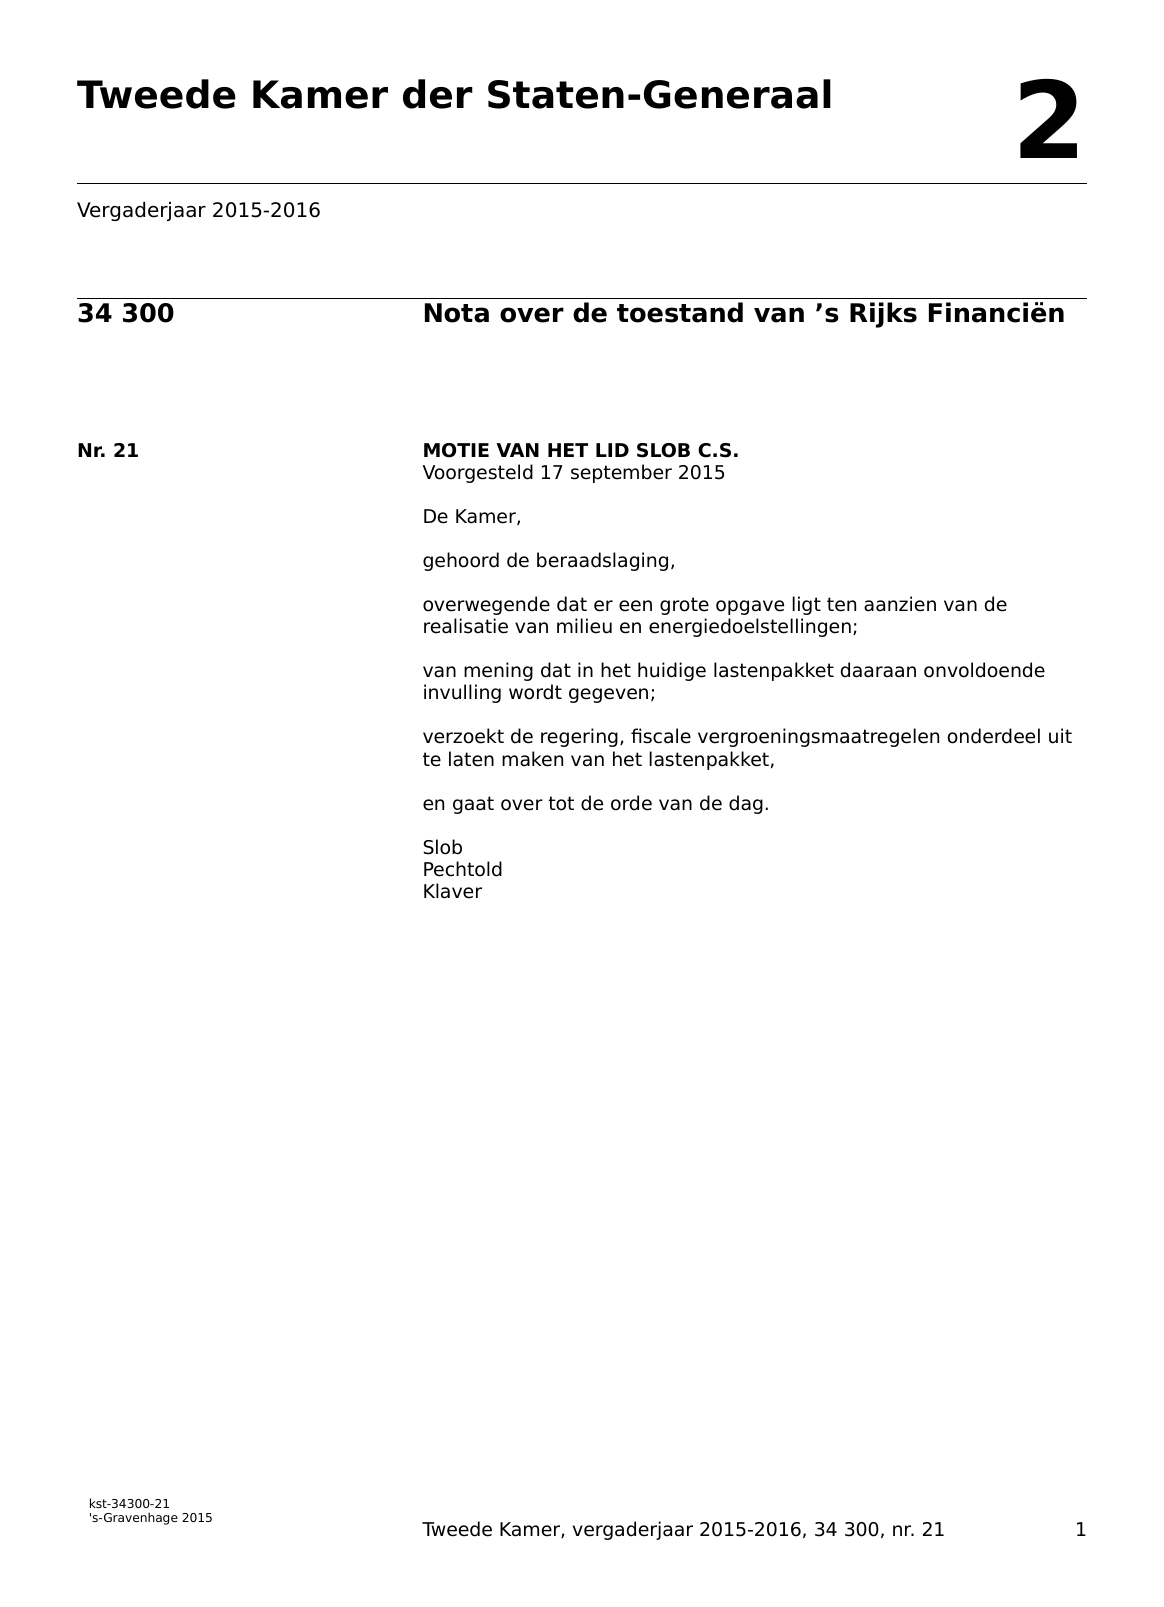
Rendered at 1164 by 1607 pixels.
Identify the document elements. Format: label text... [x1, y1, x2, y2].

text Slob [422, 837, 1087, 859]
text van mening dat in het huidige lastenpakket daaraan onvoldoende invulling wordt gegeven; [422, 660, 1087, 704]
text De Kamer, [422, 506, 1087, 528]
text verzoekt de regering, fiscale vergroeningsmaatregelen onderdeel uit te laten maken van het lastenpakket, [422, 726, 1087, 770]
text kst-34300-21 [88, 1497, 323, 1511]
text Voorgesteld 17 september 2015 [422, 462, 1087, 484]
text overwegende dat er een grote opgave ligt ten aanzien van de realisatie van milieu en energiedoelstellingen; [422, 594, 1087, 638]
text gehoord de beraadslaging, [422, 550, 1087, 572]
table_cell Vergaderjaar 2015-2016 [77, 184, 1087, 298]
text Pechtold [422, 859, 1087, 881]
text Klaver [422, 881, 1087, 903]
subtitle 34 300 Nota over de toestand van ’s Rijks Financiën [77, 299, 1087, 329]
subtitle Nr. 21 MOTIE VAN HET LID SLOB C.S. [77, 440, 1087, 462]
text 's-Gravenhage 2015 [88, 1511, 323, 1525]
table_header Tweede Kamer der Staten-Generaal [77, 59, 886, 183]
text en gaat over tot de orde van de dag. [422, 793, 1087, 814]
table_header 2 [886, 59, 1087, 183]
